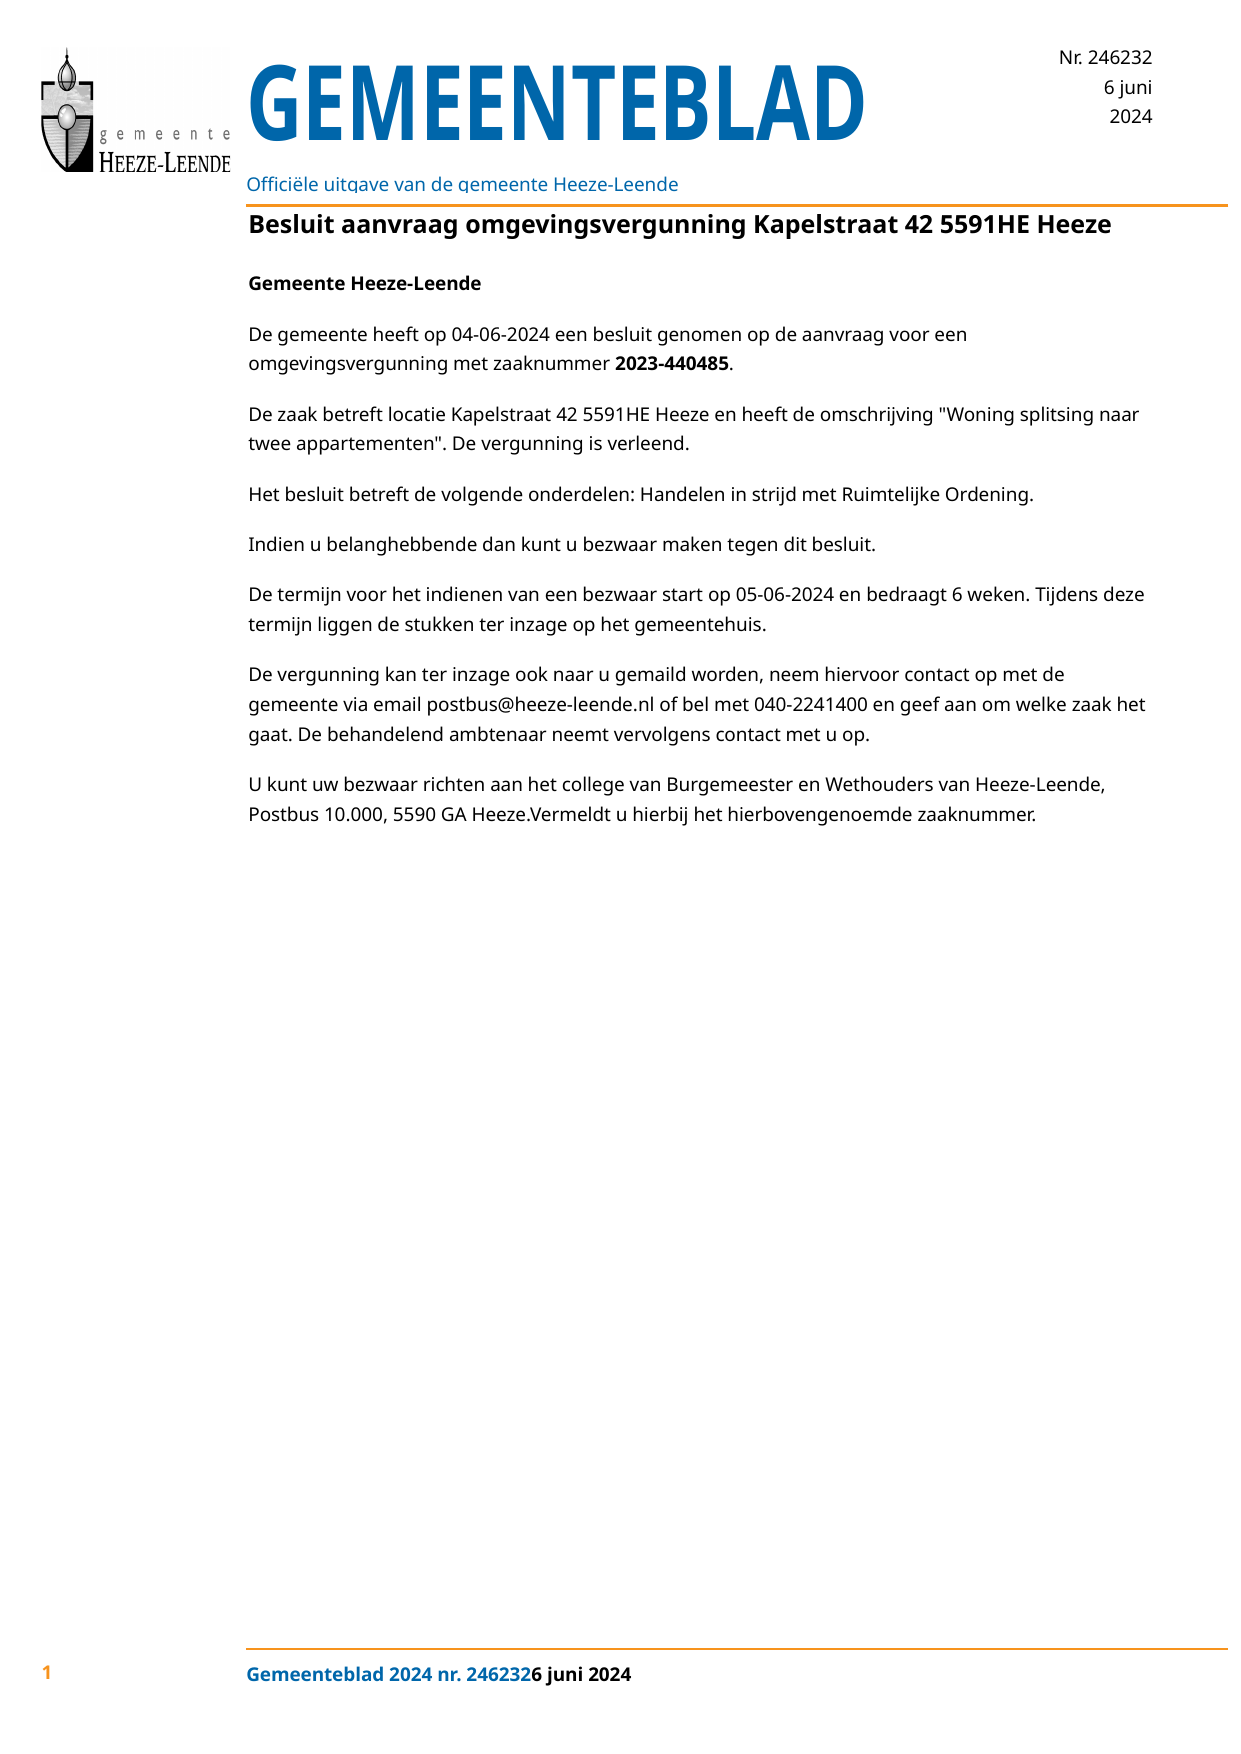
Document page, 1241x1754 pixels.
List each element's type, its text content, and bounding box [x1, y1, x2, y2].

text De gemeente heeft op 04-06-2024 een besluit genomen op de aanvraag voor een omgevingsvergunning met zaaknummer 2023-440485. [248, 321, 1152, 376]
text Het besluit betreft de volgende onderdelen: Handelen in strijd met Ruimtelijke Ordening. [248, 481, 1152, 506]
text U kunt uw bezwaar richten aan het college van Burgemeester en Wethouders van Heeze-Leende, Postbus 10.000, 5590 GA Heeze.Vermeldt u hierbij het hierbovengenoemde zaaknummer. [248, 771, 1152, 826]
text De zaak betreft locatie Kapelstraat 42 5591HE Heeze en heeft de omschrijving "Woning splitsing naar twee appartementen". De vergunning is verleend. [248, 401, 1152, 456]
text Indien u belanghebbende dan kunt u bezwaar maken tegen dit besluit. [248, 531, 1152, 557]
picture [41, 47, 231, 172]
text Besluit aanvraag omgevingsvergunning Kapelstraat 42 5591HE Heeze [248, 207, 1152, 241]
text Gemeente Heeze-Leende [248, 270, 1152, 296]
text De vergunning kan ter inzage ook naar u gemaild worden, neem hiervoor contact op met de gemeente via email postbus@heeze-leende.nl of bel met 040-2241400 en geef aan om welke zaak het gaat. De behandelend ambtenaar neemt vervolgens contact met u op. [248, 662, 1152, 746]
text De termijn voor het indienen van een bezwaar start op 05-06-2024 en bedraagt 6 weken. Tijdens deze termijn liggen de stukken ter inzage op het gemeentehuis. [248, 582, 1152, 637]
